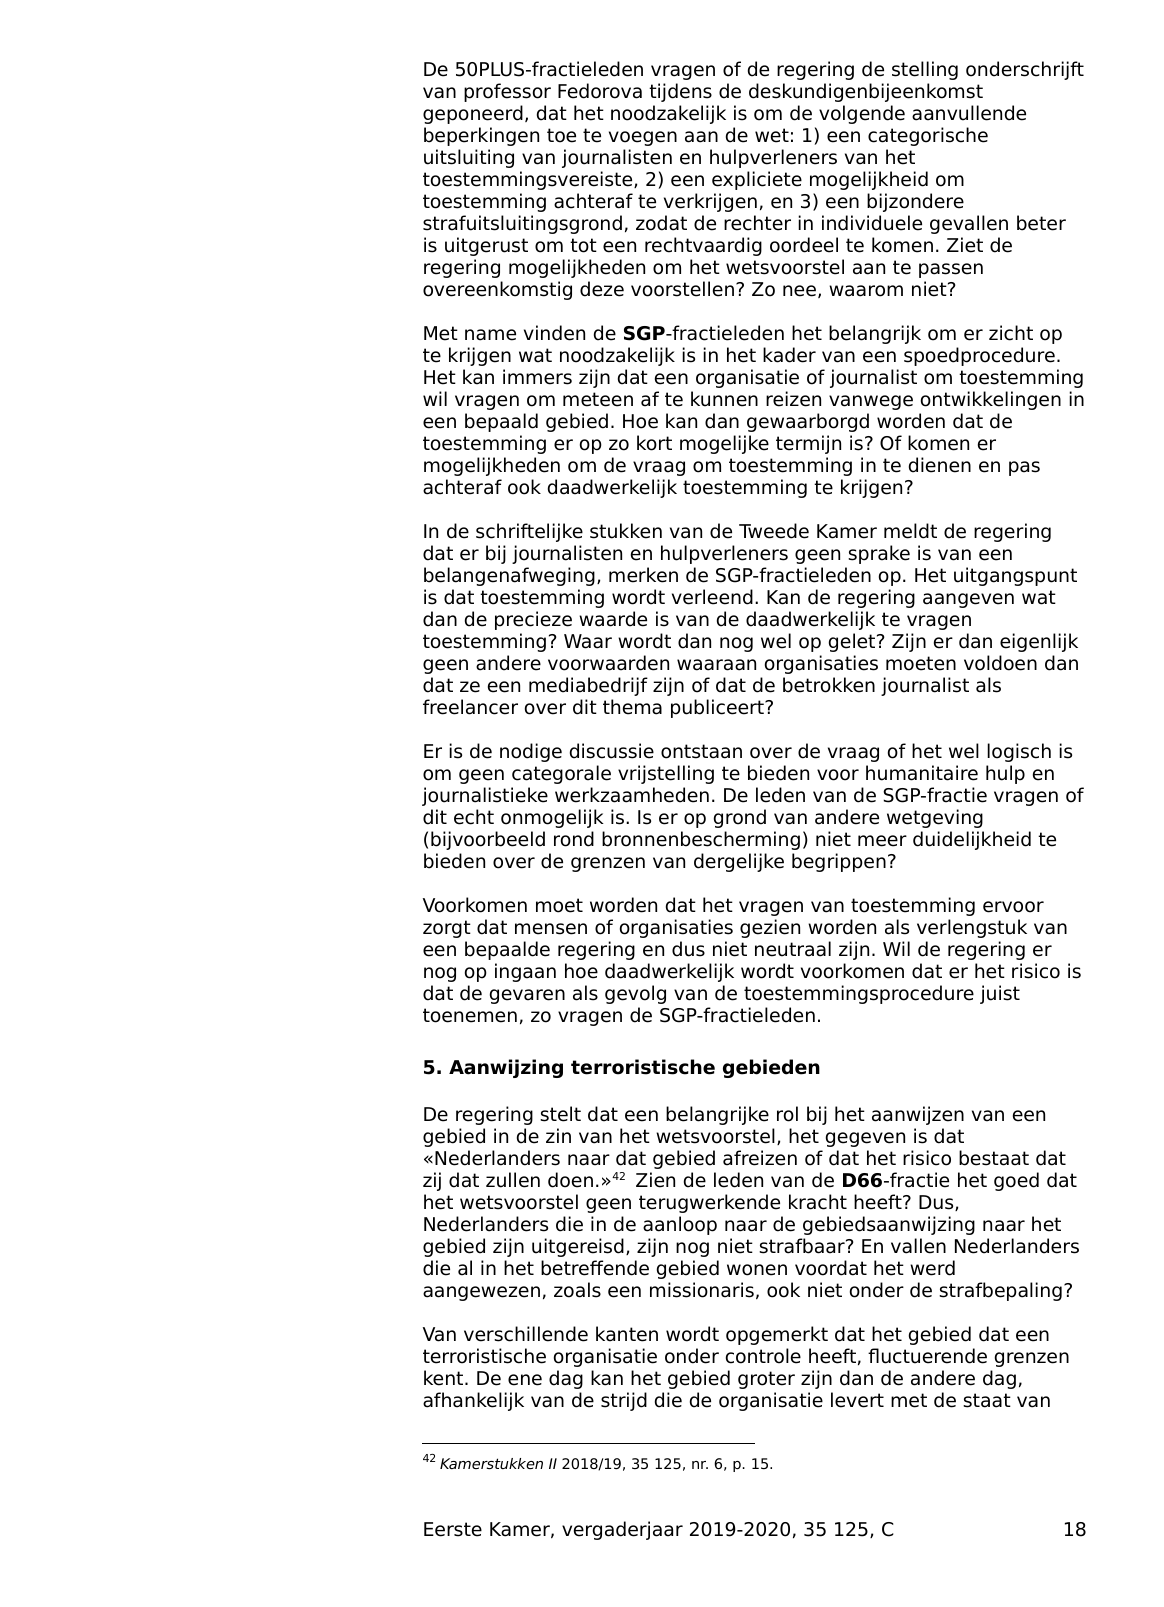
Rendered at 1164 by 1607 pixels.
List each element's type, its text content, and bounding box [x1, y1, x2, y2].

subtitle 5. Aanwijzing terroristische gebieden [422, 1057, 1087, 1079]
text De 50PLUS-fractieleden vragen of de regering de stelling onderschrijft van professor Fedorova tijdens de deskundigenbijeenkomst geponeerd, dat het noodzakelijk is om de volgende aanvullende beperkingen toe te voegen aan de wet: 1) een categorische uitsluiting van journalisten en hulpverleners van het toestemmingsvereiste, 2) een expliciete mogelijkheid om toestemming achteraf te verkrijgen, en 3) een bijzondere strafuitsluitingsgrond, zodat de rechter in individuele gevallen beter is uitgerust om tot een rechtvaardig oordeel te komen. Ziet de regering mogelijkheden om het wetsvoorstel aan te passen overeenkomstig deze voorstellen? Zo nee, waarom niet? [422, 59, 1087, 301]
text Van verschillende kanten wordt opgemerkt dat het gebied dat een terroristische organisatie onder controle heeft, fluctuerende grenzen kent. De ene dag kan het gebied groter zijn dan de andere dag, afhankelijk van de strijd die de organisatie levert met de staat van [422, 1324, 1087, 1412]
text In de schriftelijke stukken van de Tweede Kamer meldt de regering dat er bij journalisten en hulpverleners geen sprake is van een belangenafweging, merken de SGP-fractieleden op. Het uitgangspunt is dat toestemming wordt verleend. Kan de regering aangeven wat dan de precieze waarde is van de daadwerkelijk te vragen toestemming? Waar wordt dan nog wel op gelet? Zijn er dan eigenlijk geen andere voorwaarden waaraan organisaties moeten voldoen dan dat ze een mediabedrijf zijn of dat de betrokken journalist als freelancer over dit thema publiceert? [422, 521, 1087, 719]
text Er is de nodige discussie ontstaan over de vraag of het wel logisch is om geen categorale vrijstelling te bieden voor humanitaire hulp en journalistieke werkzaamheden. De leden van de SGP-fractie vragen of dit echt onmogelijk is. Is er op grond van andere wetgeving (bijvoorbeeld rond bronnenbescherming) niet meer duidelijkheid te bieden over de grenzen van dergelijke begrippen? [422, 741, 1087, 873]
text Voorkomen moet worden dat het vragen van toestemming ervoor zorgt dat mensen of organisaties gezien worden als verlengstuk van een bepaalde regering en dus niet neutraal zijn. Wil de regering er nog op ingaan hoe daadwerkelijk wordt voorkomen dat er het risico is dat de gevaren als gevolg van de toestemmingsprocedure juist toenemen, zo vragen de SGP-fractieleden. [422, 895, 1087, 1027]
text Met name vinden de SGP-fractieleden het belangrijk om er zicht op te krijgen wat noodzakelijk is in het kader van een spoedprocedure. Het kan immers zijn dat een organisatie of journalist om toestemming wil vragen om meteen af te kunnen reizen vanwege ontwikkelingen in een bepaald gebied. Hoe kan dan gewaarborgd worden dat de toestemming er op zo kort mogelijke termijn is? Of komen er mogelijkheden om de vraag om toestemming in te dienen en pas achteraf ook daadwerkelijk toestemming te krijgen? [422, 323, 1087, 499]
text Kamerstukken II 2018/19, 35 125, nr. 6, p. 15. [422, 1452, 1087, 1474]
text De regering stelt dat een belangrijke rol bij het aanwijzen van een gebied in de zin van het wetsvoorstel, het gegeven is dat «Nederlanders naar dat gebied afreizen of dat het risico bestaat dat zij dat zullen doen.» Zien de leden van de D66-fractie het goed dat het wetsvoorstel geen terugwerkende kracht heeft? Dus, Nederlanders die in de aanloop naar de gebiedsaanwijzing naar het gebied zijn uitgereisd, zijn nog niet strafbaar? En vallen Nederlanders die al in het betreffende gebied wonen voordat het werd aangewezen, zoals een missionaris, ook niet onder de strafbepaling? [422, 1104, 1087, 1302]
